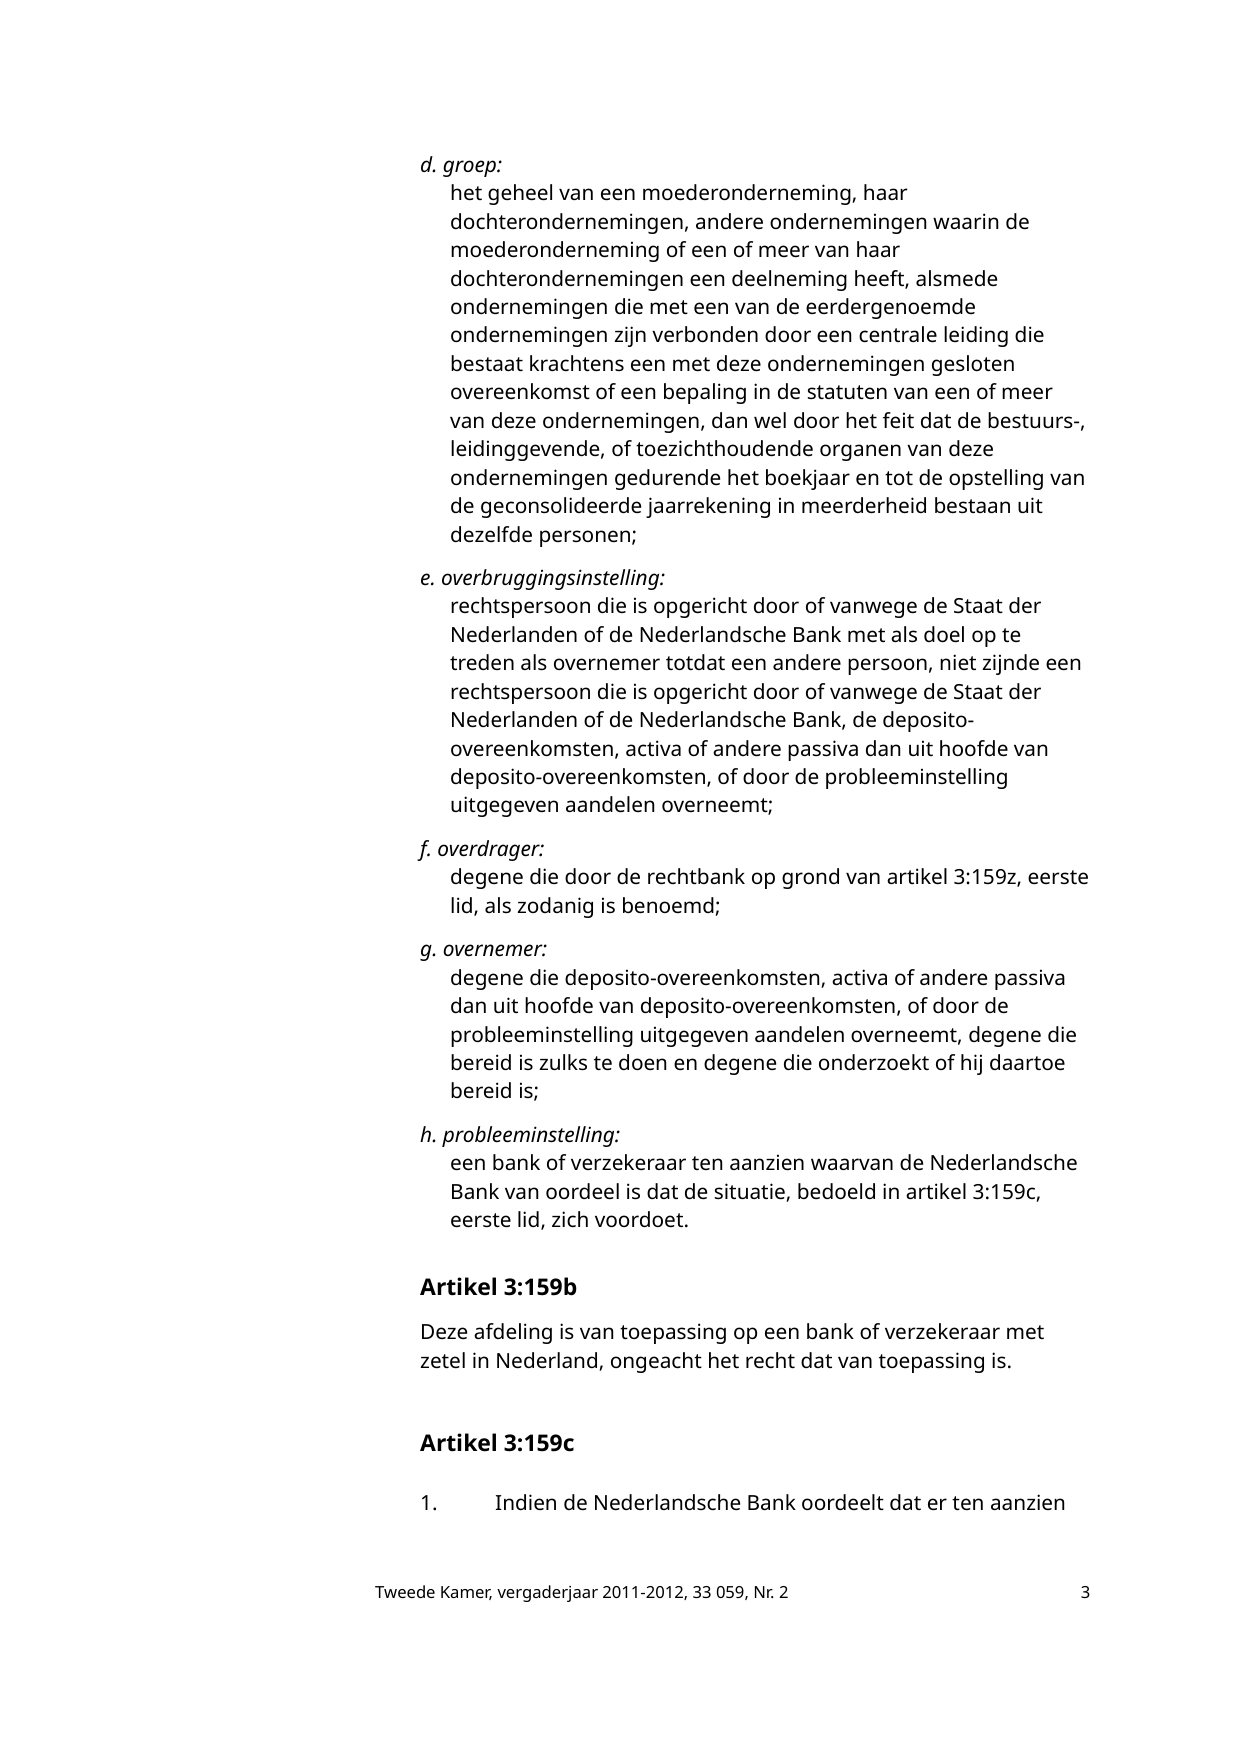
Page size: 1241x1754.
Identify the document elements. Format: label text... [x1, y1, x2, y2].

text h. probleeminstelling: [420, 1120, 1090, 1148]
text e. overbruggingsinstelling: [420, 563, 1090, 592]
text degene die door de rechtbank op grond van artikel 3:159z, eerste lid, als zodanig is benoemd; [450, 862, 1090, 919]
text d. groep: [420, 150, 1090, 178]
text rechtspersoon die is opgericht door of vanwege de Staat der Nederlanden of de Nederlandsche Bank met als doel op te treden als overnemer totdat een andere persoon, niet zijnde een rechtspersoon die is opgericht door of vanwege de Staat der Nederlanden of de Nederlandsche Bank, de deposito-overeenkomsten, activa of andere passiva dan uit hoofde van deposito-overeenkomsten, of door de probleeminstelling uitgegeven aandelen overneemt; [450, 592, 1090, 819]
text degene die deposito-overeenkomsten, activa of andere passiva dan uit hoofde van deposito-overeenkomsten, of door de probleeminstelling uitgegeven aandelen overneemt, degene die bereid is zulks te doen en degene die onderzoekt of hij daartoe bereid is; [450, 963, 1090, 1105]
text f. overdrager: [420, 834, 1090, 862]
text het geheel van een moederonderneming, haar dochterondernemingen, andere ondernemingen waarin de moederonderneming of een of meer van haar dochterondernemingen een deelneming heeft, alsmede ondernemingen die met een van de eerdergenoemde ondernemingen zijn verbonden door een centrale leiding die bestaat krachtens een met deze ondernemingen gesloten overeenkomst of een bepaling in de statuten van een of meer van deze ondernemingen, dan wel door het feit dat de bestuurs-, leidinggevende, of toezichthoudende organen van deze ondernemingen gedurende het boekjaar en tot de opstelling van de geconsolideerde jaarrekening in meerderheid bestaan uit dezelfde personen; [450, 178, 1090, 548]
text een bank of verzekeraar ten aanzien waarvan de Nederlandsche Bank van oordeel is dat de situatie, bedoeld in artikel 3:159c, eerste lid, zich voordoet. [450, 1148, 1090, 1234]
text Deze afdeling is van toepassing op een bank of verzekeraar met zetel in Nederland, ongeacht het recht dat van toepassing is. [420, 1317, 1090, 1374]
text g. overnemer: [420, 934, 1090, 963]
subtitle Artikel 3:159b [420, 1271, 1090, 1302]
list Indien de Nederlandsche Bank oordeelt dat er ten aanzien [420, 1488, 1090, 1517]
subtitle Artikel 3:159c [420, 1427, 1090, 1458]
